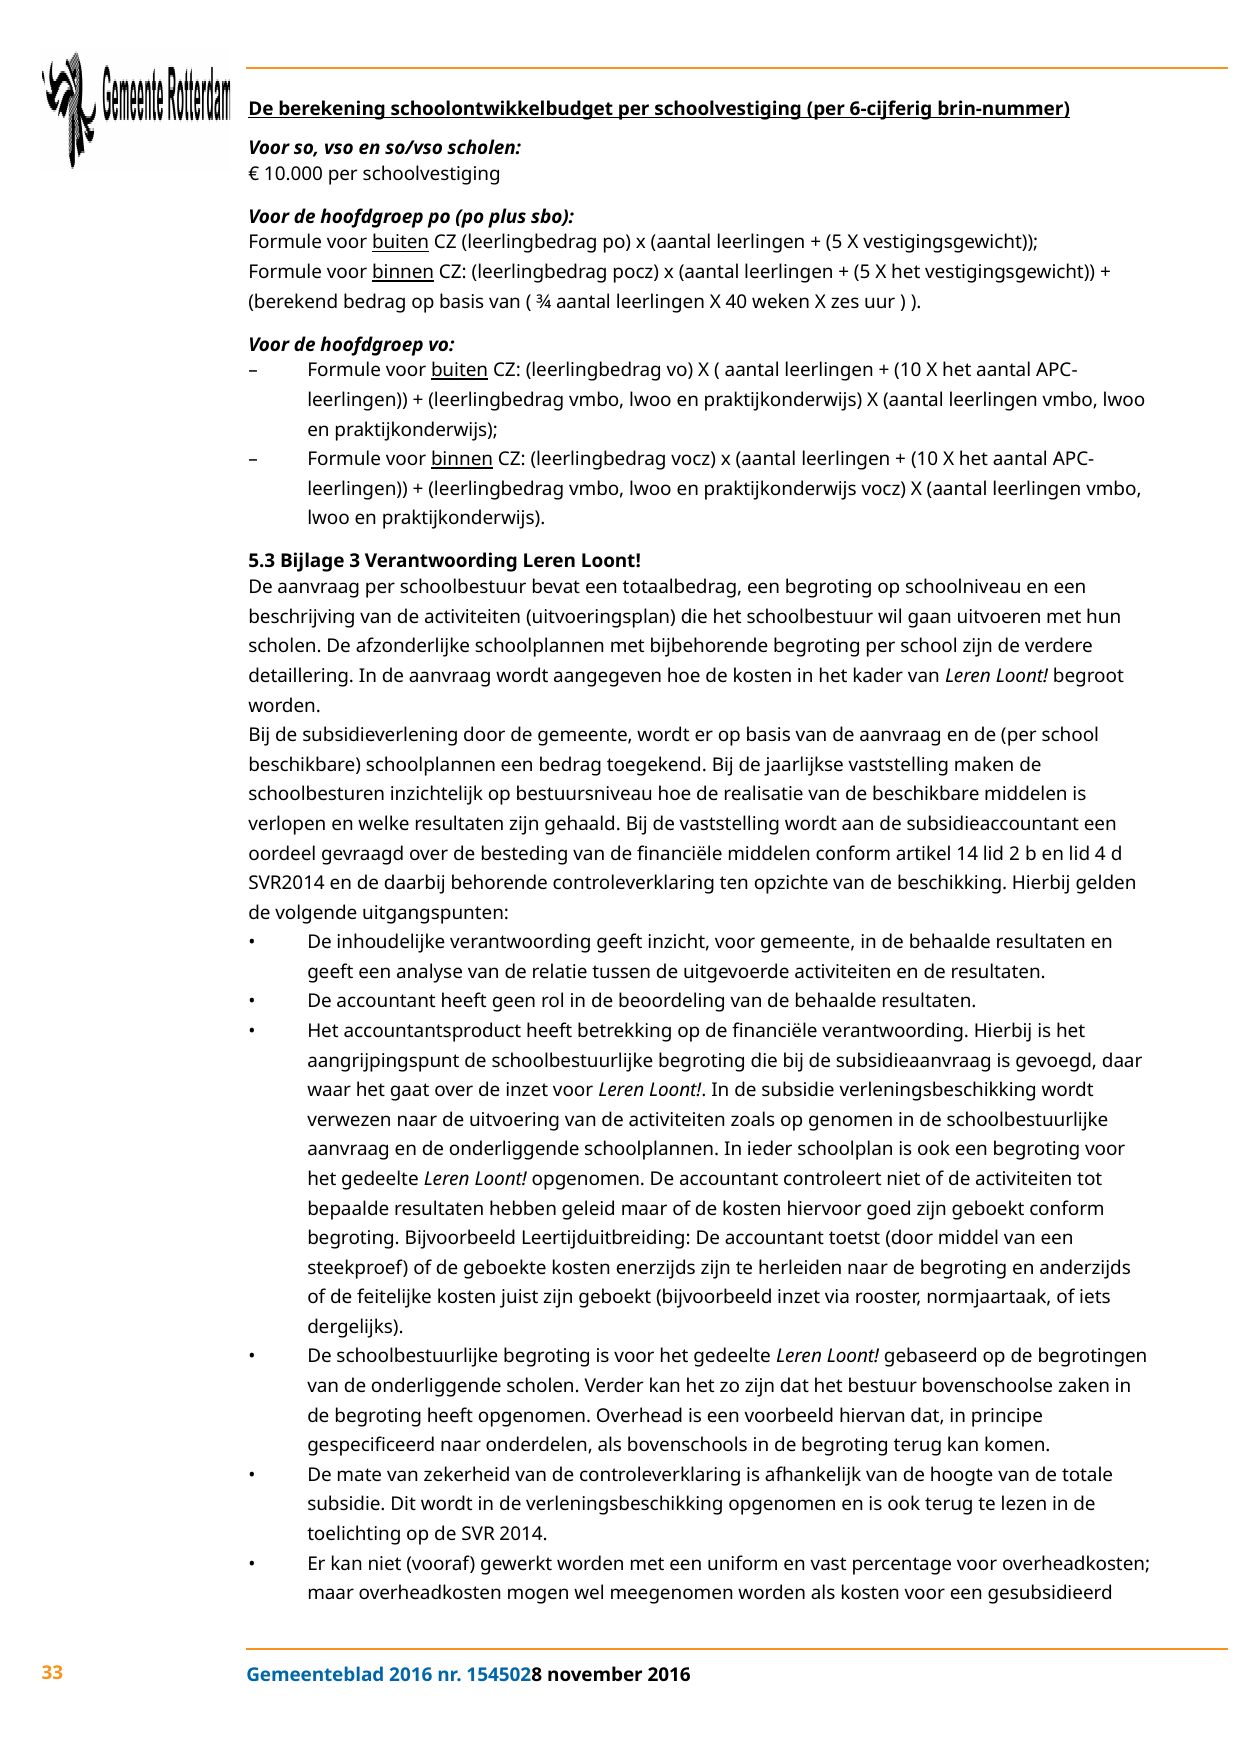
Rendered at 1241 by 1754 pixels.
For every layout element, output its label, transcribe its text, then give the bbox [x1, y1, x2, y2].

text Voor de hoofdgroep vo: [248, 331, 1152, 357]
text De aanvraag per schoolbestuur bevat een totaalbedrag, een begroting op schoolniveau en een beschrijving van de activiteiten (uitvoeringsplan) die het schoolbestuur wil gaan uitvoeren met hun scholen. De afzonderlijke schoolplannen met bijbehorende begroting per school zijn de verdere detaillering. In de aanvraag wordt aangegeven hoe de kosten in het kader van Leren Loont! begroot worden. [248, 573, 1152, 717]
text Bij de subsidieverlening door de gemeente, wordt er op basis van de aanvraag en de (per school beschikbare) schoolplannen een bedrag toegekend. Bij de jaarlijkse vaststelling maken de schoolbesturen inzichtelijk op bestuursniveau hoe de realisatie van de beschikbare middelen is verlopen en welke resultaten zijn gehaald. Bij de vaststelling wordt aan de subsidieaccountant een oordeel gevraagd over de besteding van de financiële middelen conform artikel 14 lid 2 b en lid 4 d SVR2014 en de daarbij behorende controleverklaring ten opzichte van de beschikking. Hierbij gelden de volgende uitgangspunten: [248, 721, 1152, 924]
list De schoolbestuurlijke begroting is voor het gedeelte Leren Loont! gebaseerd op de begrotingen van de onderliggende scholen. Verder kan het zo zijn dat het bestuur bovenschoolse zaken in de begroting heeft opgenomen. Overhead is een voorbeeld hiervan dat, in principe gespecificeerd naar onderdelen, als bovenschools in de begroting terug kan komen. [248, 1343, 1152, 1457]
list Het accountantsproduct heeft betrekking op de financiële verantwoording. Hierbij is het aangrijpingspunt de schoolbestuurlijke begroting die bij de subsidieaanvraag is gevoegd, daar waar het gaat over de inzet voor Leren Loont!. In de subsidie verleningsbeschikking wordt verwezen naar de uitvoering van de activiteiten zoals op genomen in de schoolbestuurlijke aanvraag en de onderliggende schoolplannen. In ieder schoolplan is ook een begroting voor het gedeelte Leren Loont! opgenomen. De accountant controleert niet of de activiteiten tot bepaalde resultaten hebben geleid maar of de kosten hiervoor goed zijn geboekt conform begroting. Bijvoorbeeld Leertijduitbreiding: De accountant toetst (door middel van een steekproef) of de geboekte kosten enerzijds zijn te herleiden naar de begroting en anderzijds of de feitelijke kosten juist zijn geboekt (bijvoorbeeld inzet via rooster, normjaartaak, of iets dergelijks). [248, 1017, 1152, 1339]
text Formule voor buiten CZ (leerlingbedrag po) x (aantal leerlingen + (5 X vestigingsgewicht)); [248, 229, 1152, 254]
text Voor de hoofdgroep po (po plus sbo): [248, 203, 1152, 229]
list De inhoudelijke verantwoording geeft inzicht, voor gemeente, in de behaalde resultaten en geeft een analyse van de relatie tussen de uitgevoerde activiteiten en de resultaten. [248, 928, 1152, 984]
list Er kan niet (vooraf) gewerkt worden met een uniform en vast percentage voor overheadkosten; maar overheadkosten mogen wel meegenomen worden als kosten voor een gesubsidieerd [248, 1550, 1152, 1605]
list De accountant heeft geen rol in de beoordeling van de behaalde resultaten. [248, 988, 1152, 1013]
list Formule voor binnen CZ: (leerlingbedrag vocz) x (aantal leerlingen + (10 X het aantal APC-leerlingen)) + (leerlingbedrag vmbo, lwoo en praktijkonderwijs vocz) X (aantal leerlingen vmbo, lwoo en praktijkonderwijs). [248, 445, 1152, 530]
picture [41, 47, 231, 172]
list De mate van zekerheid van de controleverklaring is afhankelijk van de hoogte van de totale subsidie. Dit wordt in de verleningsbeschikking opgenomen en is ook terug te lezen in de toelichting op de SVR 2014. [248, 1461, 1152, 1546]
text De berekening schoolontwikkelbudget per schoolvestiging (per 6-cijferig brin-nummer) [248, 95, 1152, 121]
text Formule voor binnen CZ: (leerlingbedrag pocz) x (aantal leerlingen + (5 X het vestigingsgewicht)) + (berekend bedrag op basis van ( ¾ aantal leerlingen X 40 weken X zes uur ) ). [248, 258, 1152, 313]
list Formule voor buiten CZ: (leerlingbedrag vo) X ( aantal leerlingen + (10 X het aantal APC-leerlingen)) + (leerlingbedrag vmbo, lwoo en praktijkonderwijs) X (aantal leerlingen vmbo, lwoo en praktijkonderwijs); [248, 357, 1152, 442]
text € 10.000 per schoolvestiging [248, 160, 1152, 186]
text Voor so, vso en so/vso scholen: [248, 134, 1152, 160]
text 5.3 Bijlage 3 Verantwoording Leren Loont! [248, 548, 1152, 573]
